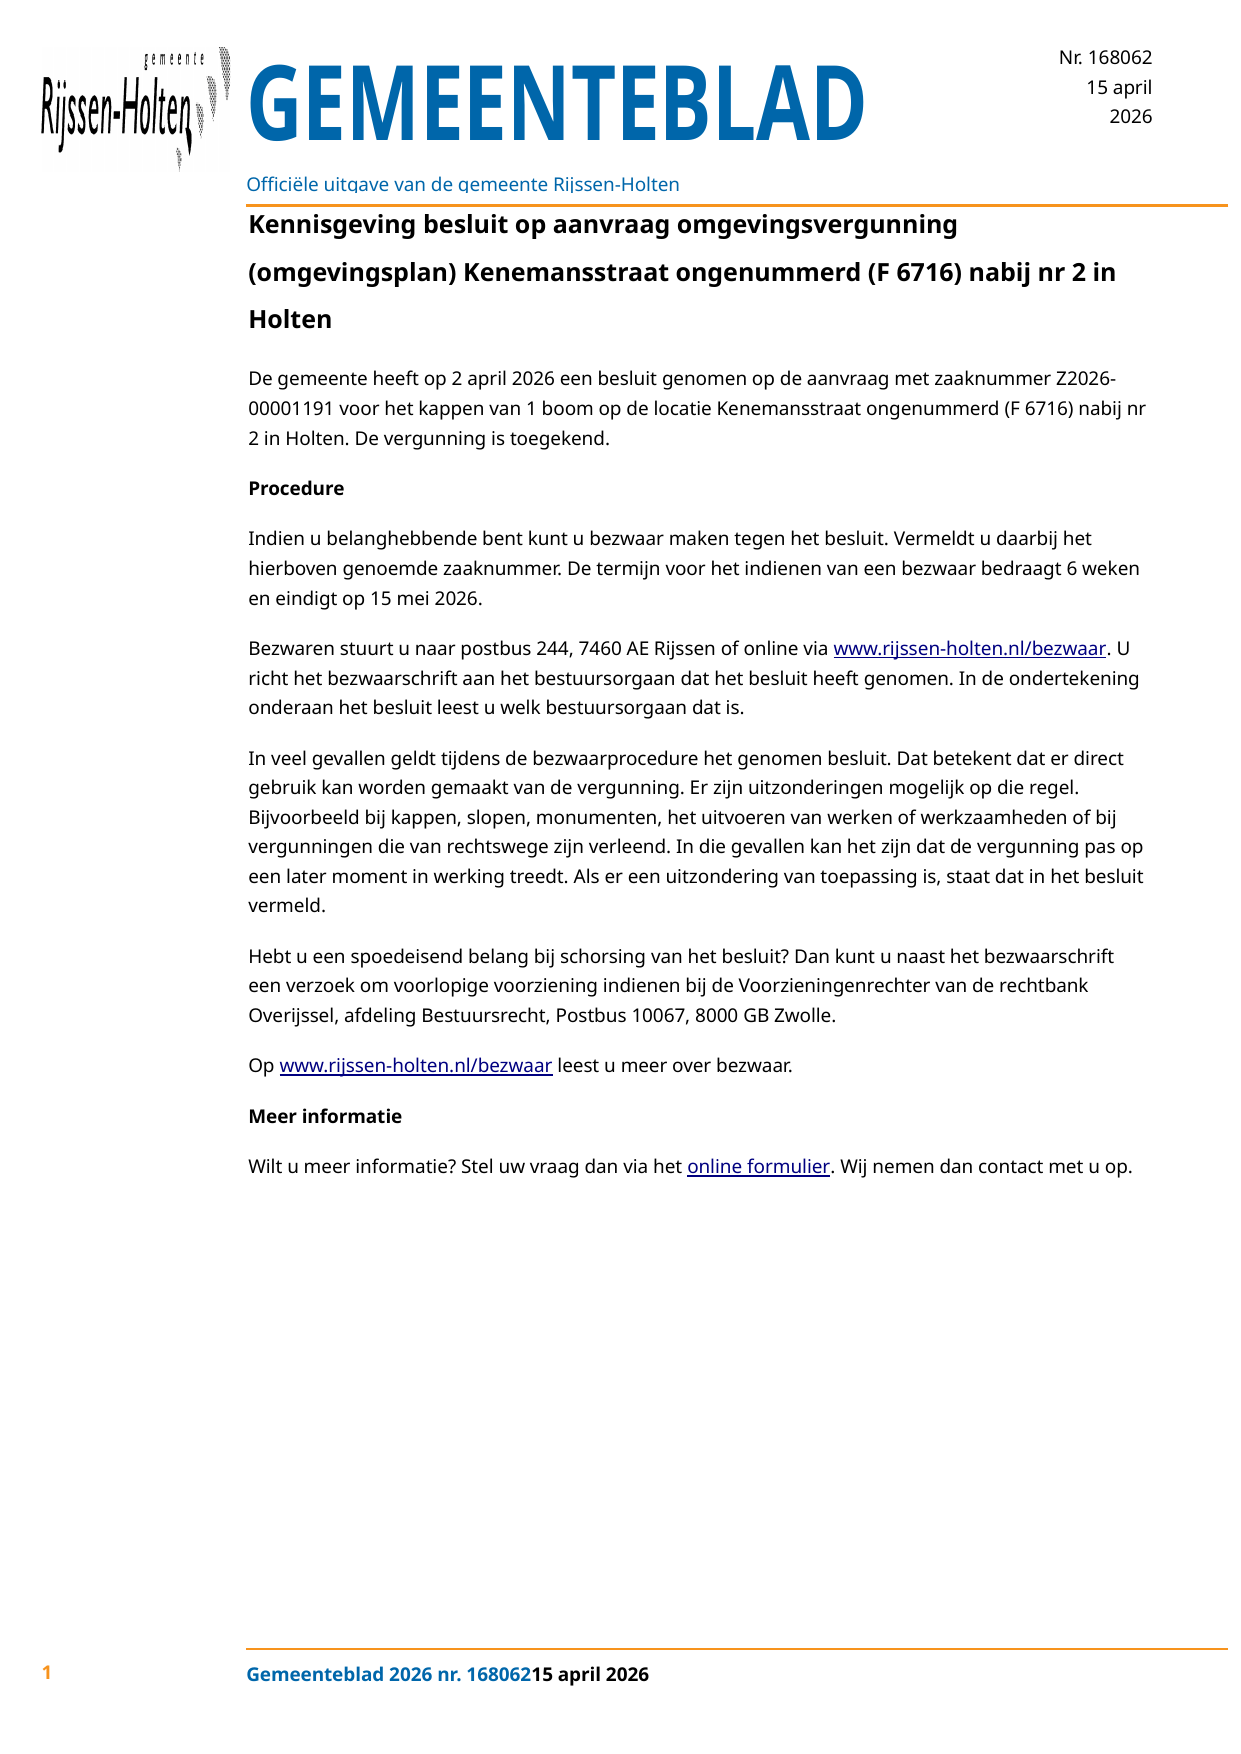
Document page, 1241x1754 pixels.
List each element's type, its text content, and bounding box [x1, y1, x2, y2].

text Bezwaren stuurt u naar postbus 244, 7460 AE Rijssen of online via www.rijssen-holten.nl/bezwaar. U richt het bezwaarschrift aan het bestuursorgaan dat het besluit heeft genomen. In de ondertekening onderaan het besluit leest u welk bestuursorgaan dat is. [248, 635, 1152, 720]
text De gemeente heeft op 2 april 2026 een besluit genomen op de aanvraag met zaaknummer Z2026-00001191 voor het kappen van 1 boom op de locatie Kenemansstraat ongenummerd (F 6716) nabij nr 2 in Holten. De vergunning is toegekend. [248, 366, 1152, 450]
text Procedure [248, 475, 1152, 501]
text Hebt u een spoedeisend belang bij schorsing van het besluit? Dan kunt u naast het bezwaarschrift een verzoek om voorlopige voorziening indienen bij de Voorzieningenrechter van de rechtbank Overijssel, afdeling Bestuursrecht, Postbus 10067, 8000 GB Zwolle. [248, 943, 1152, 1028]
text Meer informatie [248, 1103, 1152, 1129]
text Indien u belanghebbende bent kunt u bezwaar maken tegen het besluit. Vermeldt u daarbij het hierboven genoemde zaaknummer. De termijn voor het indienen van een bezwaar bedraagt 6 weken en eindigt op 15 mei 2026. [248, 526, 1152, 610]
text In veel gevallen geldt tijdens de bezwaarprocedure het genomen besluit. Dat betekent dat er direct gebruik kan worden gemaakt van de vergunning. Er zijn uitzonderingen mogelijk op die regel. Bijvoorbeeld bij kappen, slopen, monumenten, het uitvoeren van werken of werkzaamheden of bij vergunningen die van rechtswege zijn verleend. In die gevallen kan het zijn dat de vergunning pas op een later moment in werking treedt. Als er een uitzondering van toepassing is, staat dat in het besluit vermeld. [248, 745, 1152, 918]
text Op www.rijssen-holten.nl/bezwaar leest u meer over bezwaar. [248, 1053, 1152, 1078]
text Wilt u meer informatie? Stel uw vraag dan via het online formulier. Wij nemen dan contact met u op. [248, 1153, 1152, 1179]
picture [41, 47, 231, 172]
text Kennisgeving besluit op aanvraag omgevingsvergunning (omgevingsplan) Kenemansstraat ongenummerd (F 6716) nabij nr 2 in Holten [248, 207, 1152, 336]
